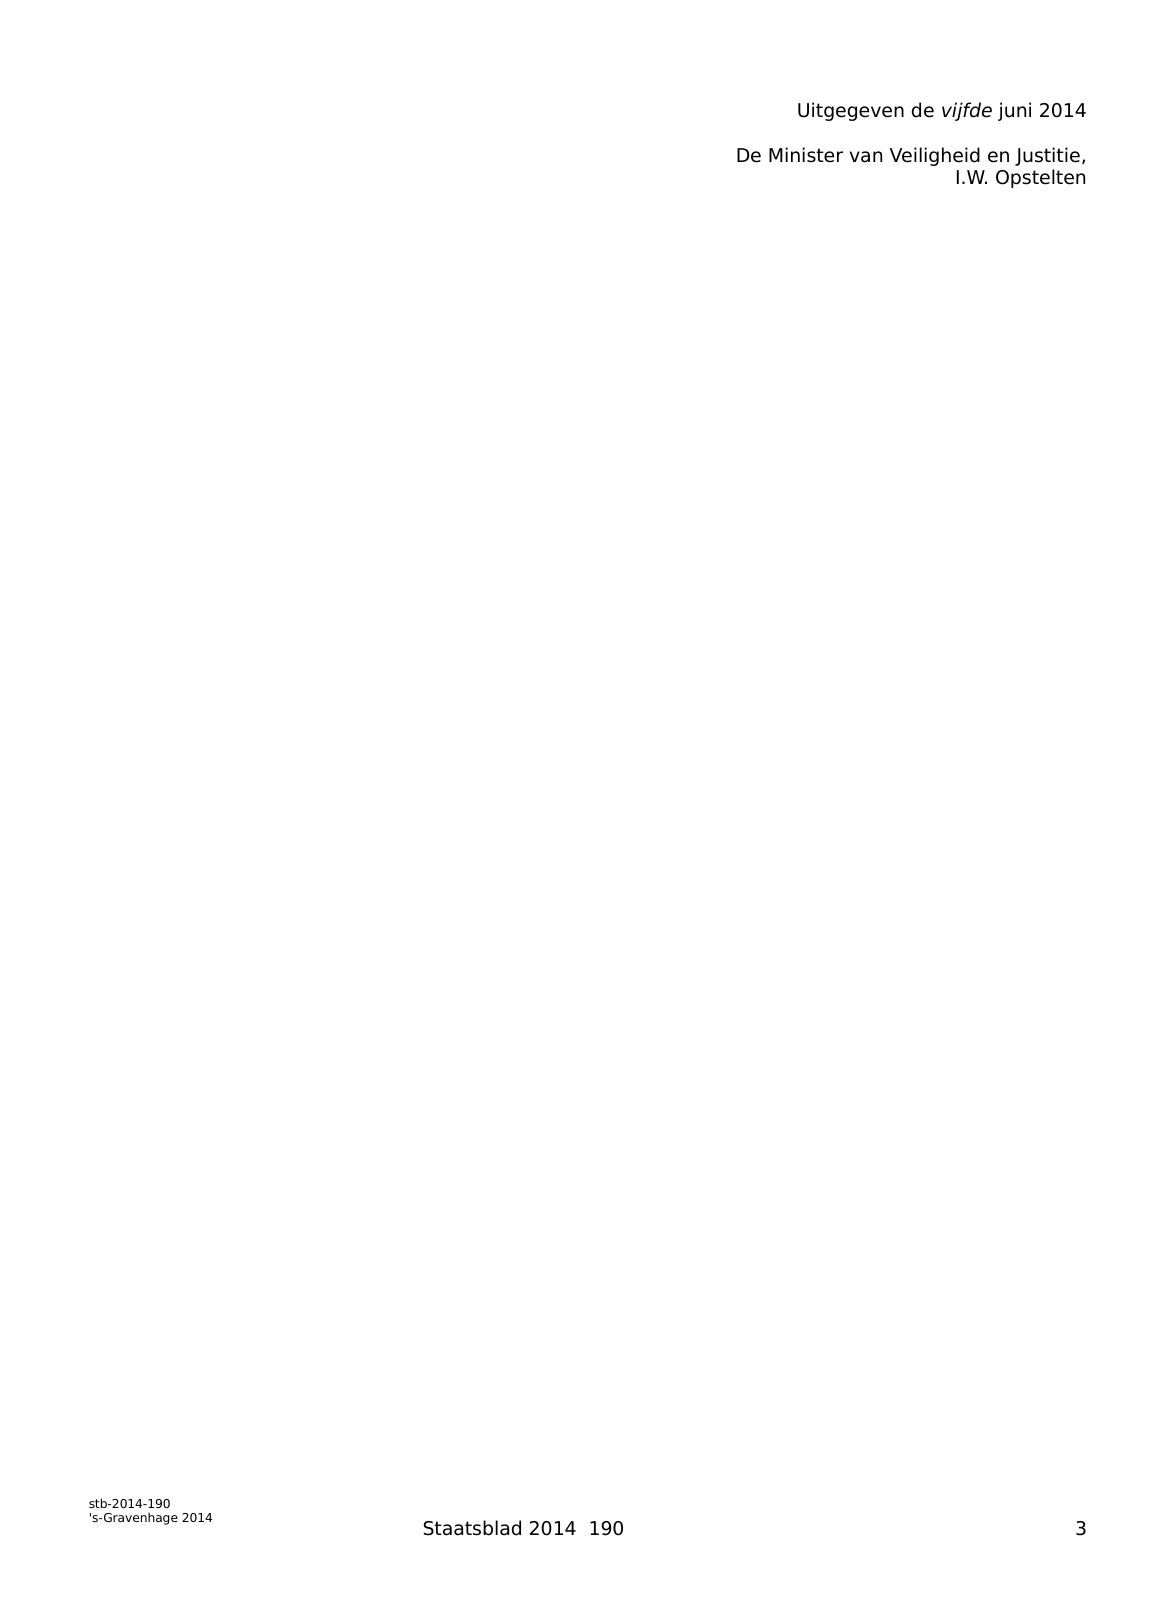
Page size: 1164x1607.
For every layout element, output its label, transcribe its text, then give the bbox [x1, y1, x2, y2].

text 's-Gravenhage 2014 [88, 1511, 323, 1525]
text stb-2014-190 [88, 1497, 323, 1511]
text Uitgegeven de vijfde juni 2014 [422, 100, 1087, 122]
text De Minister van Veiligheid en Justitie, I.W. Opstelten [422, 144, 1087, 188]
